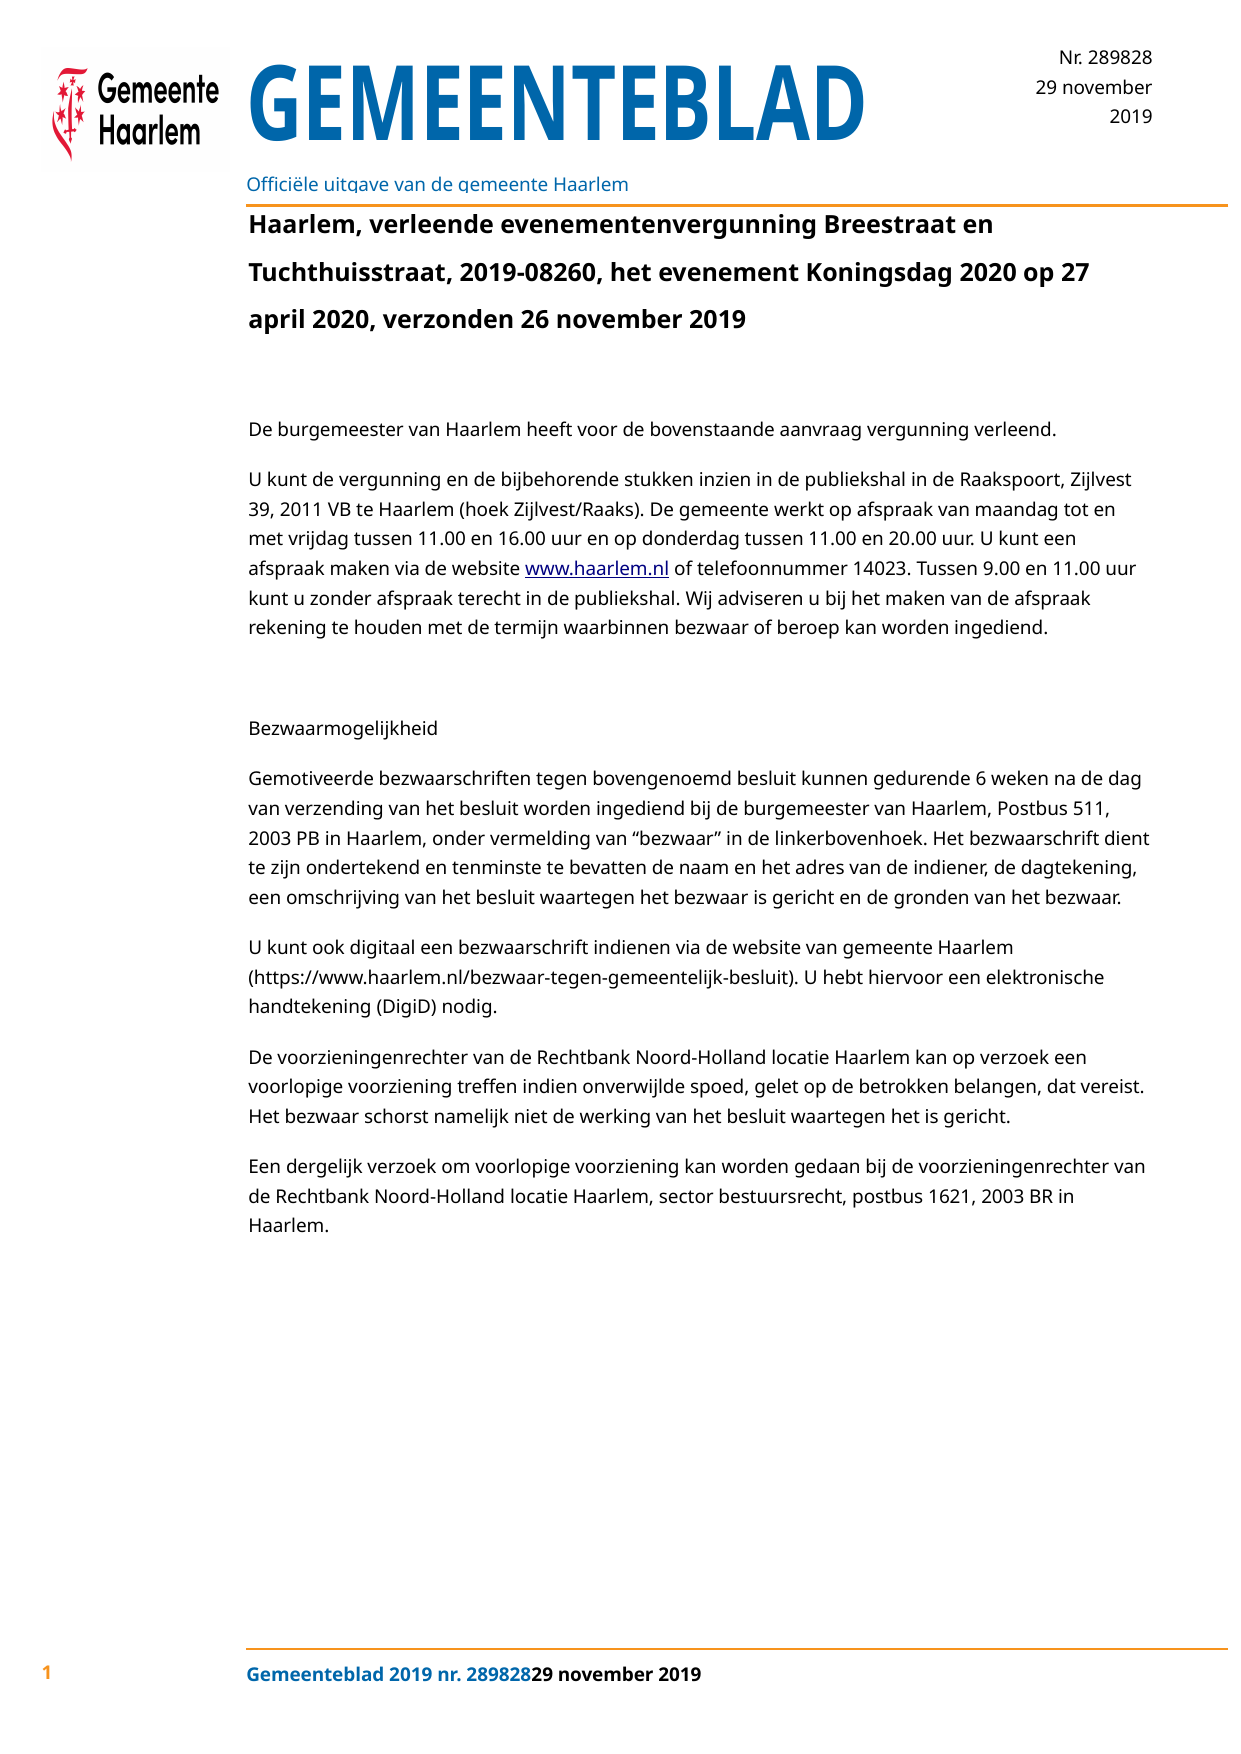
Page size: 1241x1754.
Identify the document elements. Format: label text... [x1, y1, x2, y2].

picture [41, 47, 231, 172]
text De voorzieningenrechter van de Rechtbank Noord-Holland locatie Haarlem kan op verzoek een voorlopige voorziening treffen indien onverwijlde spoed, gelet op de betrokken belangen, dat vereist. Het bezwaar schorst namelijk niet de werking van het besluit waartegen het is gericht. [248, 1044, 1152, 1129]
text U kunt de vergunning en de bijbehorende stukken inzien in de publiekshal in de Raakspoort, Zijlvest 39, 2011 VB te Haarlem (hoek Zijlvest/Raaks). De gemeente werkt op afspraak van maandag tot en met vrijdag tussen 11.00 en 16.00 uur en op donderdag tussen 11.00 en 20.00 uur. U kunt een afspraak maken via de website www.haarlem.nl of telefoonnummer 14023. Tussen 9.00 en 11.00 uur kunt u zonder afspraak terecht in de publiekshal. Wij adviseren u bij het maken van de afspraak rekening te houden met de termijn waarbinnen bezwaar of beroep kan worden ingediend. [248, 466, 1152, 640]
text Een dergelijk verzoek om voorlopige voorziening kan worden gedaan bij de voorzieningenrechter van de Rechtbank Noord-Holland locatie Haarlem, sector bestuursrecht, postbus 1621, 2003 BR in Haarlem. [248, 1153, 1152, 1238]
text U kunt ook digitaal een bezwaarschrift indienen via de website van gemeente Haarlem (https://www.haarlem.nl/bezwaar-tegen-gemeentelijk-besluit). U hebt hiervoor een elektronische handtekening (DigiD) nodig. [248, 934, 1152, 1019]
text Haarlem, verleende evenementenvergunning Breestraat en Tuchthuisstraat, 2019-08260, het evenement Koningsdag 2020 op 27 april 2020, verzonden 26 november 2019 [248, 207, 1152, 336]
text Bezwaarmogelijkheid [248, 715, 1152, 741]
text Gemotiveerde bezwaarschriften tegen bovengenoemd besluit kunnen gedurende 6 weken na de dag van verzending van het besluit worden ingediend bij de burgemeester van Haarlem, Postbus 511, 2003 PB in Haarlem, onder vermelding van “bezwaar” in de linkerbovenhoek. Het bezwaarschrift dient te zijn ondertekend en tenminste te bevatten de naam en het adres van de indiener, de dagtekening, een omschrijving van het besluit waartegen het bezwaar is gericht en de gronden van het bezwaar. [248, 766, 1152, 909]
text De burgemeester van Haarlem heeft voor de bovenstaande aanvraag vergunning verleend. [248, 416, 1152, 442]
